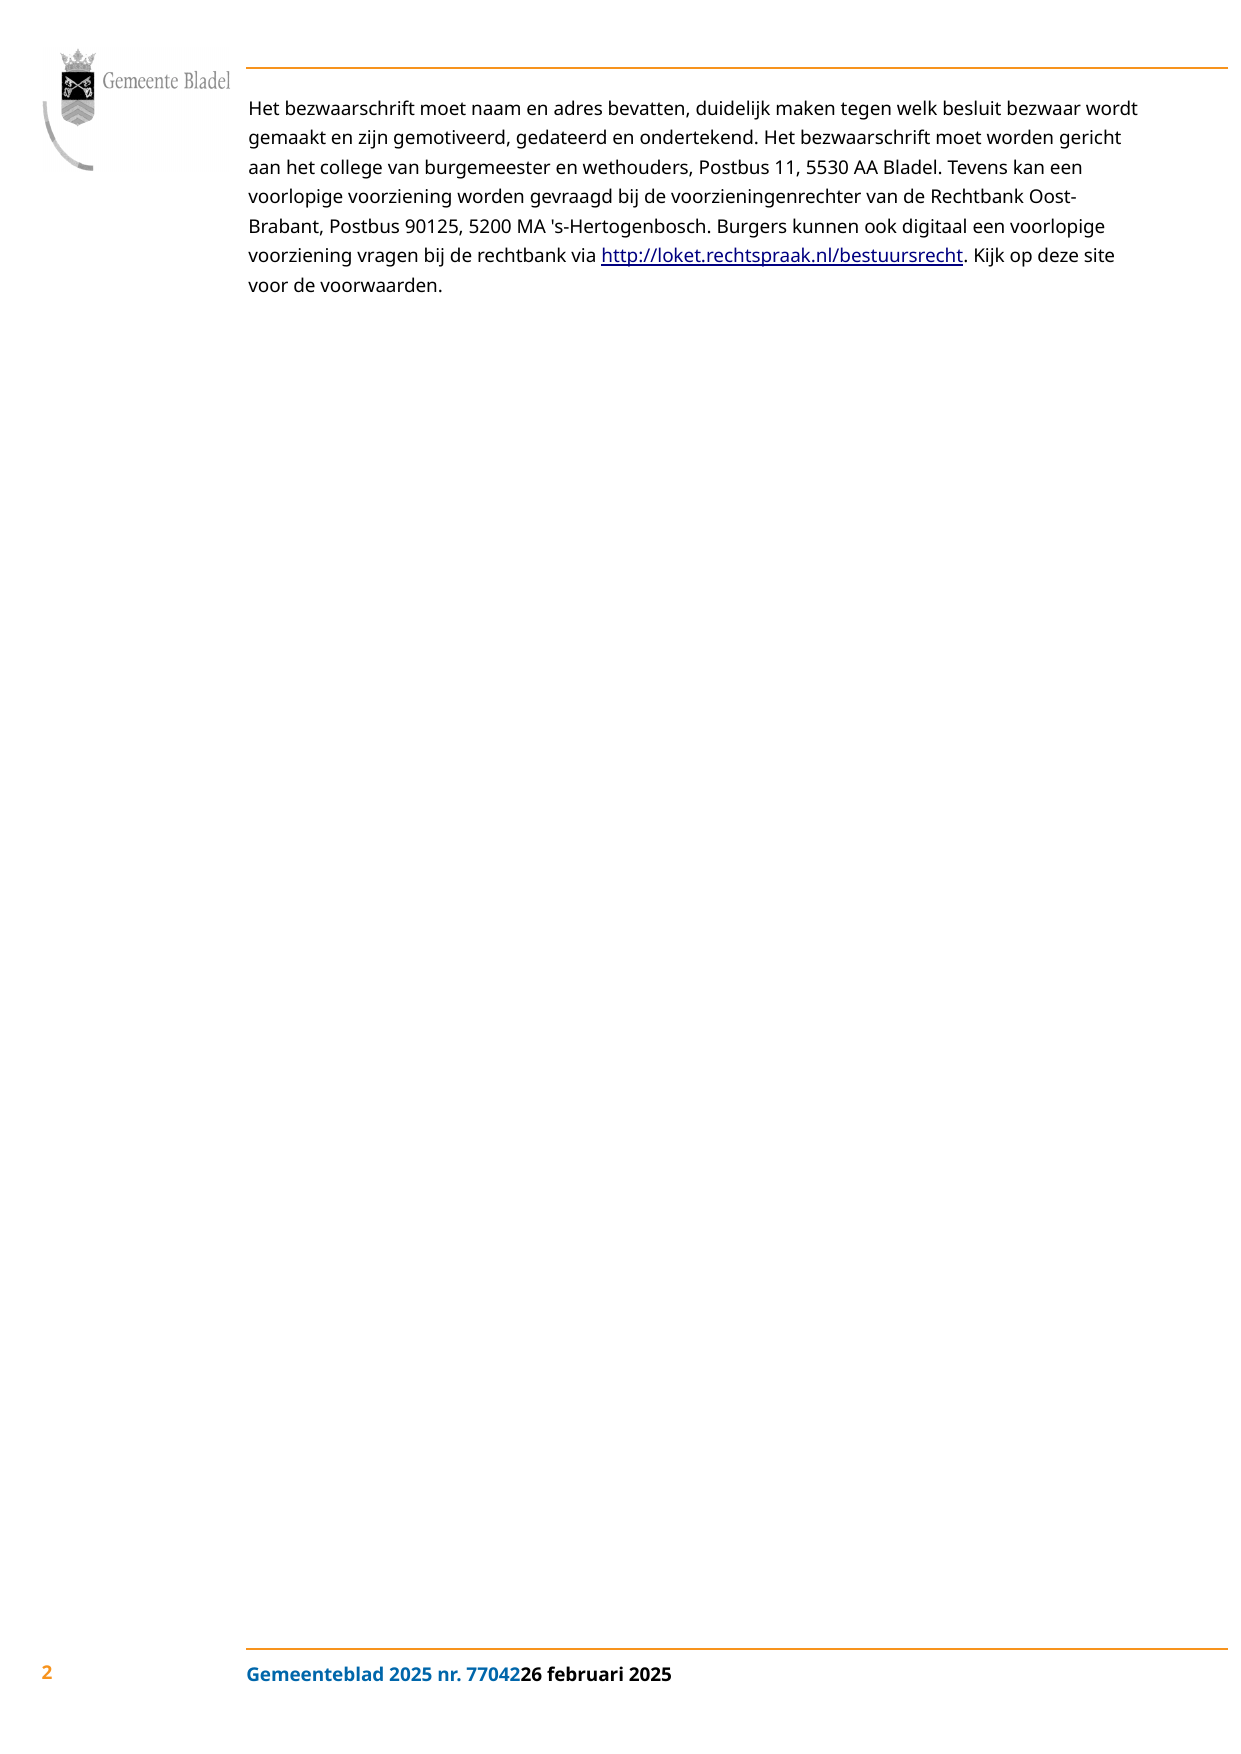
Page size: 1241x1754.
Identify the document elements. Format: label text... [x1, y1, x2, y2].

picture [41, 47, 231, 172]
text Het bezwaarschrift moet naam en adres bevatten, duidelijk maken tegen welk besluit bezwaar wordt gemaakt en zijn gemotiveerd, gedateerd en ondertekend. Het bezwaarschrift moet worden gericht aan het college van burgemeester en wethouders, Postbus 11, 5530 AA Bladel. Tevens kan een voorlopige voorziening worden gevraagd bij de voorzieningenrechter van de Rechtbank Oost-Brabant, Postbus 90125, 5200 MA 's-Hertogenbosch. Burgers kunnen ook digitaal een voorlopige voorziening vragen bij de rechtbank via http://loket.rechtspraak.nl/bestuursrecht. Kijk op deze site voor de voorwaarden. [248, 95, 1152, 298]
